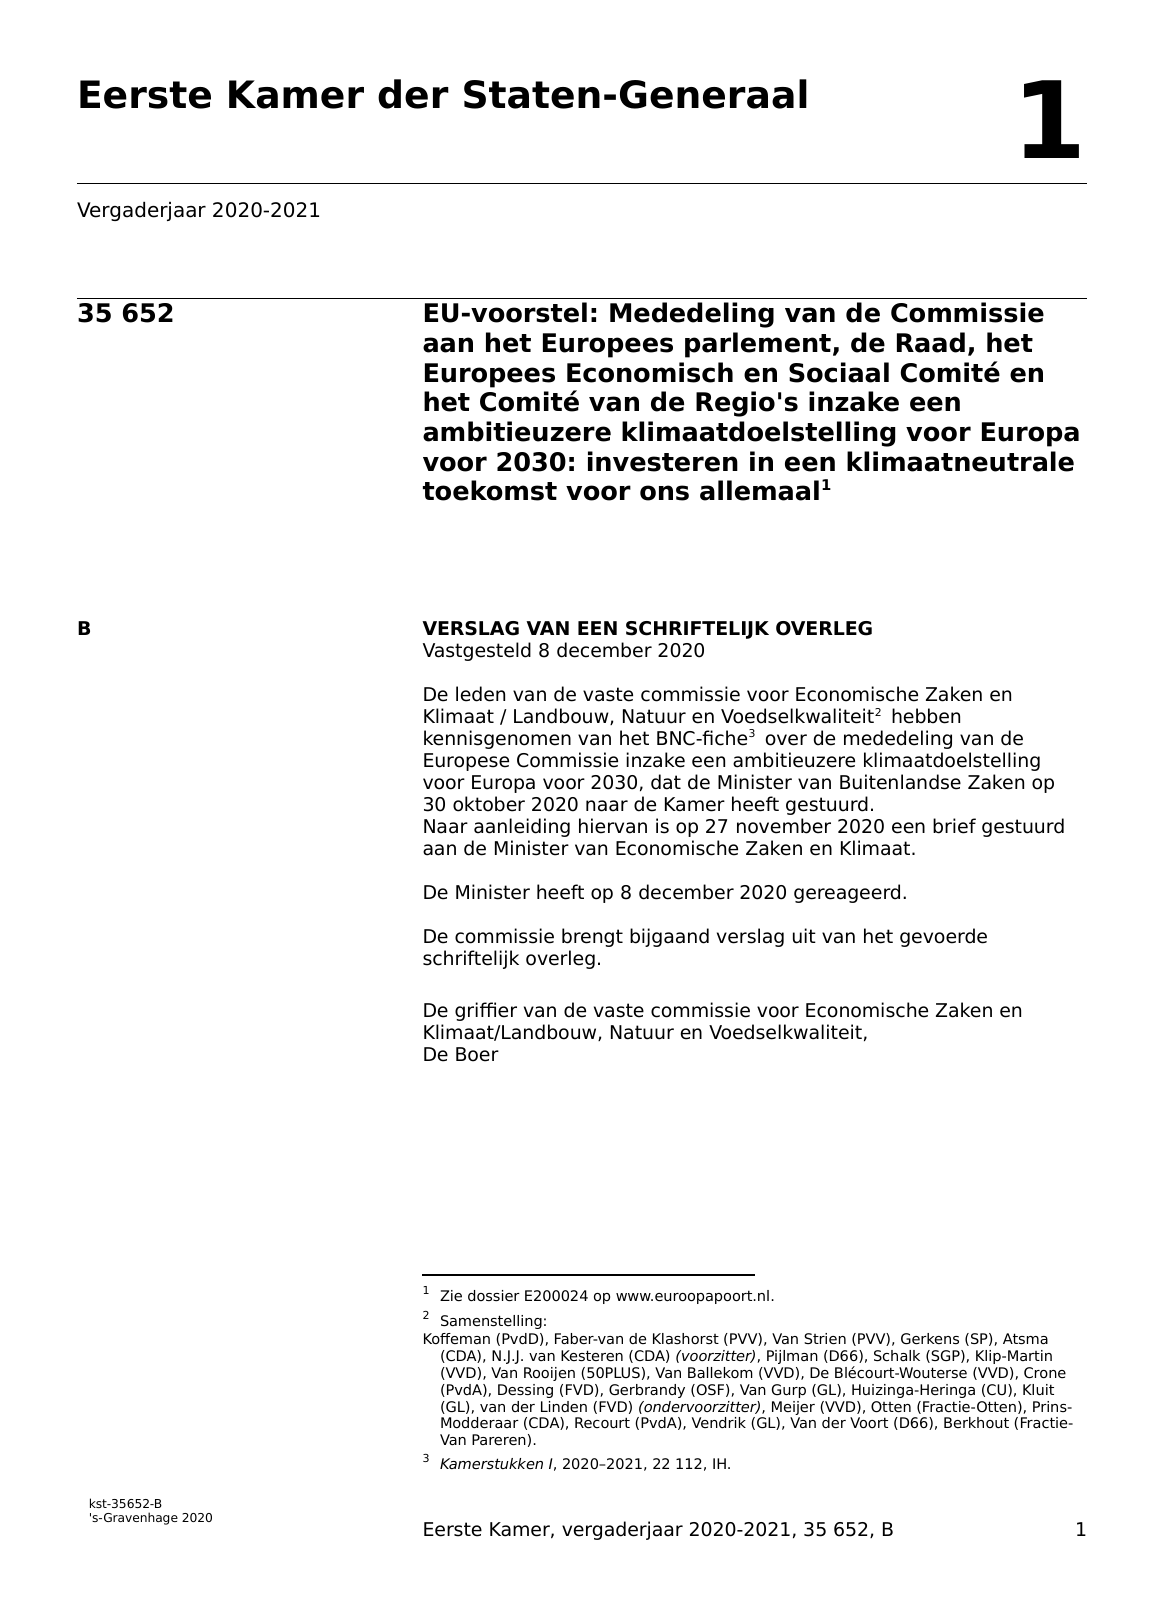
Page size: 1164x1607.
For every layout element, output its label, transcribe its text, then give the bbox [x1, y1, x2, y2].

table_header 1 [886, 59, 1087, 183]
table_header Eerste Kamer der Staten-Generaal [77, 59, 886, 183]
text Naar aanleiding hiervan is op 27 november 2020 een brief gestuurd aan de Minister van Economische Zaken en Klimaat. [422, 816, 1087, 860]
text Kamerstukken I, 2020–2021, 22 112, IH. [422, 1452, 1087, 1474]
text 's-Gravenhage 2020 [88, 1511, 323, 1525]
subtitle 35 652 EU-voorstel: Mededeling van de Commissie aan het Europees parlement, de Raad, het Europees Economisch en Sociaal Comité en het Comité van de Regio's inzake een ambitieuzere klimaatdoelstelling voor Europa voor 2030: investeren in een klimaatneutrale toekomst voor ons allemaal [77, 299, 1087, 507]
text De leden van de vaste commissie voor Economische Zaken en Klimaat / Landbouw, Natuur en Voedselkwaliteit hebben kennisgenomen van het BNC-fiche over de mededeling van de Europese Commissie inzake een ambitieuzere klimaatdoelstelling voor Europa voor 2030, dat de Minister van Buitenlandse Zaken op 30 oktober 2020 naar de Kamer heeft gestuurd. [422, 684, 1087, 816]
text Zie dossier E200024 op www.euroopapoort.nl. [422, 1284, 1087, 1306]
text De Minister heeft op 8 december 2020 gereageerd. [422, 882, 1087, 904]
text Samenstelling: [422, 1309, 1087, 1331]
subtitle B VERSLAG VAN EEN SCHRIFTELIJK OVERLEG [77, 618, 1087, 640]
text Vastgesteld 8 december 2020 [422, 640, 1087, 662]
text De griffier van de vaste commissie voor Economische Zaken en Klimaat/Landbouw, Natuur en Voedselkwaliteit, De Boer [422, 1000, 1087, 1066]
text De commissie brengt bijgaand verslag uit van het gevoerde schriftelijk overleg. [422, 926, 1087, 970]
table_cell Vergaderjaar 2020-2021 [77, 184, 1087, 298]
text Koffeman (PvdD), Faber-van de Klashorst (PVV), Van Strien (PVV), Gerkens (SP), Atsma (CDA), N.J.J. van Kesteren (CDA) (voorzitter), Pijlman (D66), Schalk (SGP), Klip-Martin (VVD), Van Rooijen (50PLUS), Van Ballekom (VVD), De Blécourt-Wouterse (VVD), Crone (PvdA), Dessing (FVD), Gerbrandy (OSF), Van Gurp (GL), Huizinga-Heringa (CU), Kluit (GL), van der Linden (FVD) (ondervoorzitter), Meijer (VVD), Otten (Fractie-Otten), Prins-Modderaar (CDA), Recourt (PvdA), Vendrik (GL), Van der Voort (D66), Berkhout (Fractie-Van Pareren). [422, 1331, 1087, 1449]
text kst-35652-B [88, 1497, 323, 1511]
